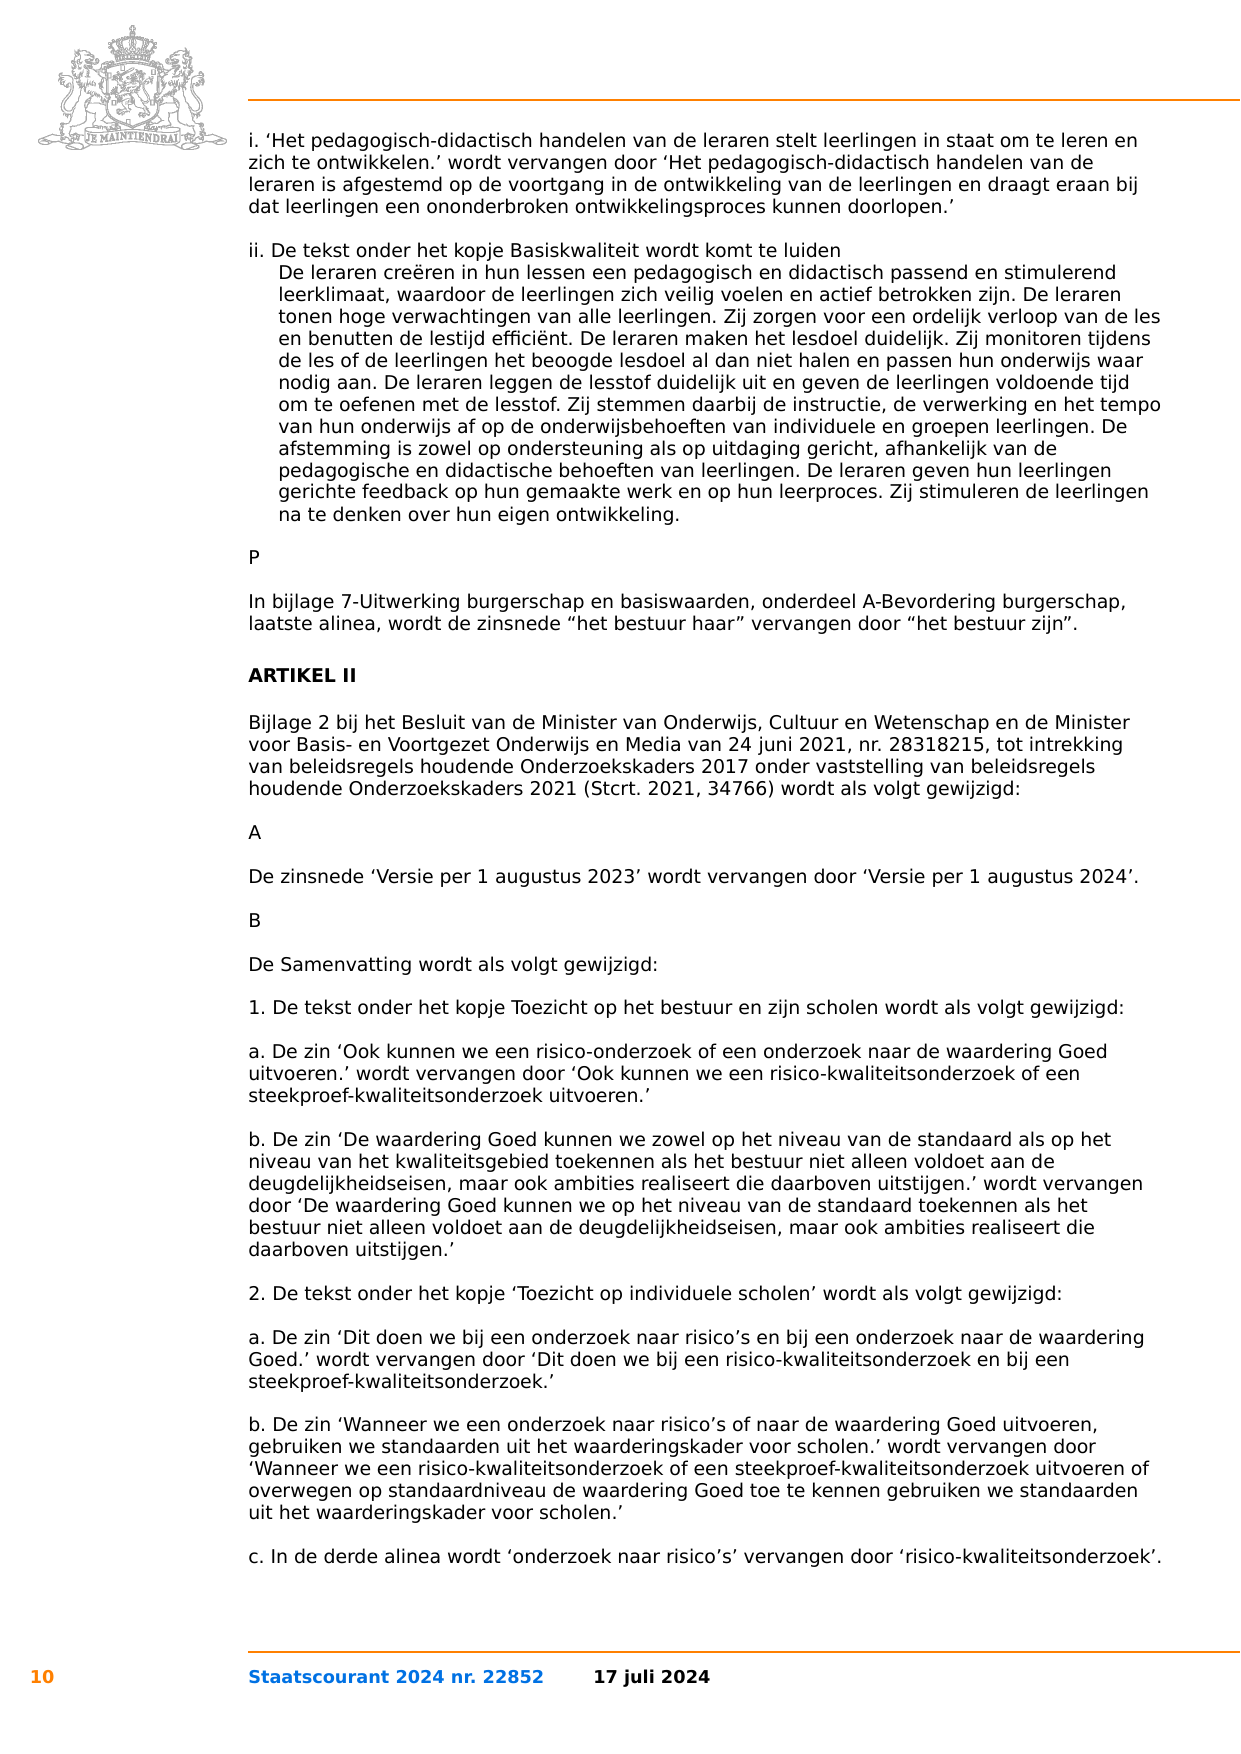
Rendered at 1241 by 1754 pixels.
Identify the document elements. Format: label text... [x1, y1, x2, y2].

text 1. De tekst onder het kopje Toezicht op het bestuur en zijn scholen wordt als volgt gewijzigd: [248, 997, 1163, 1019]
text b. De zin ‘De waardering Goed kunnen we zowel op het niveau van de standaard als op het niveau van het kwaliteitsgebied toekennen als het bestuur niet alleen voldoet aan de deugdelijkheidseisen, maar ook ambities realiseert die daarboven uitstijgen.’ wordt vervangen door ‘De waardering Goed kunnen we op het niveau van de standaard toekennen als het bestuur niet alleen voldoet aan de deugdelijkheidseisen, maar ook ambities realiseert die daarboven uitstijgen.’ [248, 1129, 1163, 1261]
text b. De zin ‘Wanneer we een onderzoek naar risico’s of naar de waardering Goed uitvoeren, gebruiken we standaarden uit het waarderingskader voor scholen.’ wordt vervangen door ‘Wanneer we een risico-kwaliteitsonderzoek of een steekproef-kwaliteitsonderzoek uitvoeren of overwegen op standaardniveau de waardering Goed toe te kennen gebruiken we standaarden uit het waarderingskader voor scholen.’ [248, 1414, 1163, 1524]
text B [248, 909, 1163, 932]
picture [38, 25, 227, 150]
text P [248, 547, 1163, 569]
text 2. De tekst onder het kopje ‘Toezicht op individuele scholen’ wordt als volgt gewijzigd: [248, 1283, 1163, 1305]
text ii. De tekst onder het kopje Basiskwaliteit wordt komt te luiden [248, 240, 1163, 262]
text A [248, 822, 1163, 844]
text Bijlage 2 bij het Besluit van de Minister van Onderwijs, Cultuur en Wetenschap en de Minister voor Basis- en Voortgezet Onderwijs en Media van 24 juni 2021, nr. 28318215, tot intrekking van beleidsregels houdende Onderzoekskaders 2017 onder vaststelling van beleidsregels houdende Onderzoekskaders 2021 (Stcrt. 2021, 34766) wordt als volgt gewijzigd: [248, 712, 1163, 800]
text De leraren creëren in hun lessen een pedagogisch en didactisch passend en stimulerend leerklimaat, waardoor de leerlingen zich veilig voelen en actief betrokken zijn. De leraren tonen hoge verwachtingen van alle leerlingen. Zij zorgen voor een ordelijk verloop van de les en benutten de lestijd efficiënt. De leraren maken het lesdoel duidelijk. Zij monitoren tijdens de les of de leerlingen het beoogde lesdoel al dan niet halen en passen hun onderwijs waar nodig aan. De leraren leggen de lesstof duidelijk uit en geven de leerlingen voldoende tijd om te oefenen met de lesstof. Zij stemmen daarbij de instructie, de verwerking en het tempo van hun onderwijs af op de onderwijsbehoeften van individuele en groepen leerlingen. De afstemming is zowel op ondersteuning als op uitdaging gericht, afhankelijk van de pedagogische en didactische behoeften van leerlingen. De leraren geven hun leerlingen gerichte feedback op hun gemaakte werk en op hun leerproces. Zij stimuleren de leerlingen na te denken over hun eigen ontwikkeling. [278, 262, 1163, 525]
subtitle ARTIKEL II [248, 665, 1163, 687]
text a. De zin ‘Ook kunnen we een risico-onderzoek of een onderzoek naar de waardering Goed uitvoeren.’ wordt vervangen door ‘Ook kunnen we een risico-kwaliteitsonderzoek of een steekproef-kwaliteitsonderzoek uitvoeren.’ [248, 1041, 1163, 1107]
text De Samenvatting wordt als volgt gewijzigd: [248, 953, 1163, 975]
text a. De zin ‘Dit doen we bij een onderzoek naar risico’s en bij een onderzoek naar de waardering Goed.’ wordt vervangen door ‘Dit doen we bij een risico-kwaliteitsonderzoek en bij een steekproef-kwaliteitsonderzoek.’ [248, 1327, 1163, 1392]
text c. In de derde alinea wordt ‘onderzoek naar risico’s’ vervangen door ‘risico-kwaliteitsonderzoek’. [248, 1546, 1163, 1568]
text i. ‘Het pedagogisch-didactisch handelen van de leraren stelt leerlingen in staat om te leren en zich te ontwikkelen.’ wordt vervangen door ‘Het pedagogisch-didactisch handelen van de leraren is afgestemd op de voortgang in de ontwikkeling van de leerlingen en draagt eraan bij dat leerlingen een ononderbroken ontwikkelingsproces kunnen doorlopen.’ [248, 130, 1163, 218]
text De zinsnede ‘Versie per 1 augustus 2023’ wordt vervangen door ‘Versie per 1 augustus 2024’. [248, 866, 1163, 888]
text In bijlage 7-Uitwerking burgerschap en basiswaarden, onderdeel A-Bevordering burgerschap, laatste alinea, wordt de zinsnede “het bestuur haar” vervangen door “het bestuur zijn”. [248, 591, 1163, 635]
